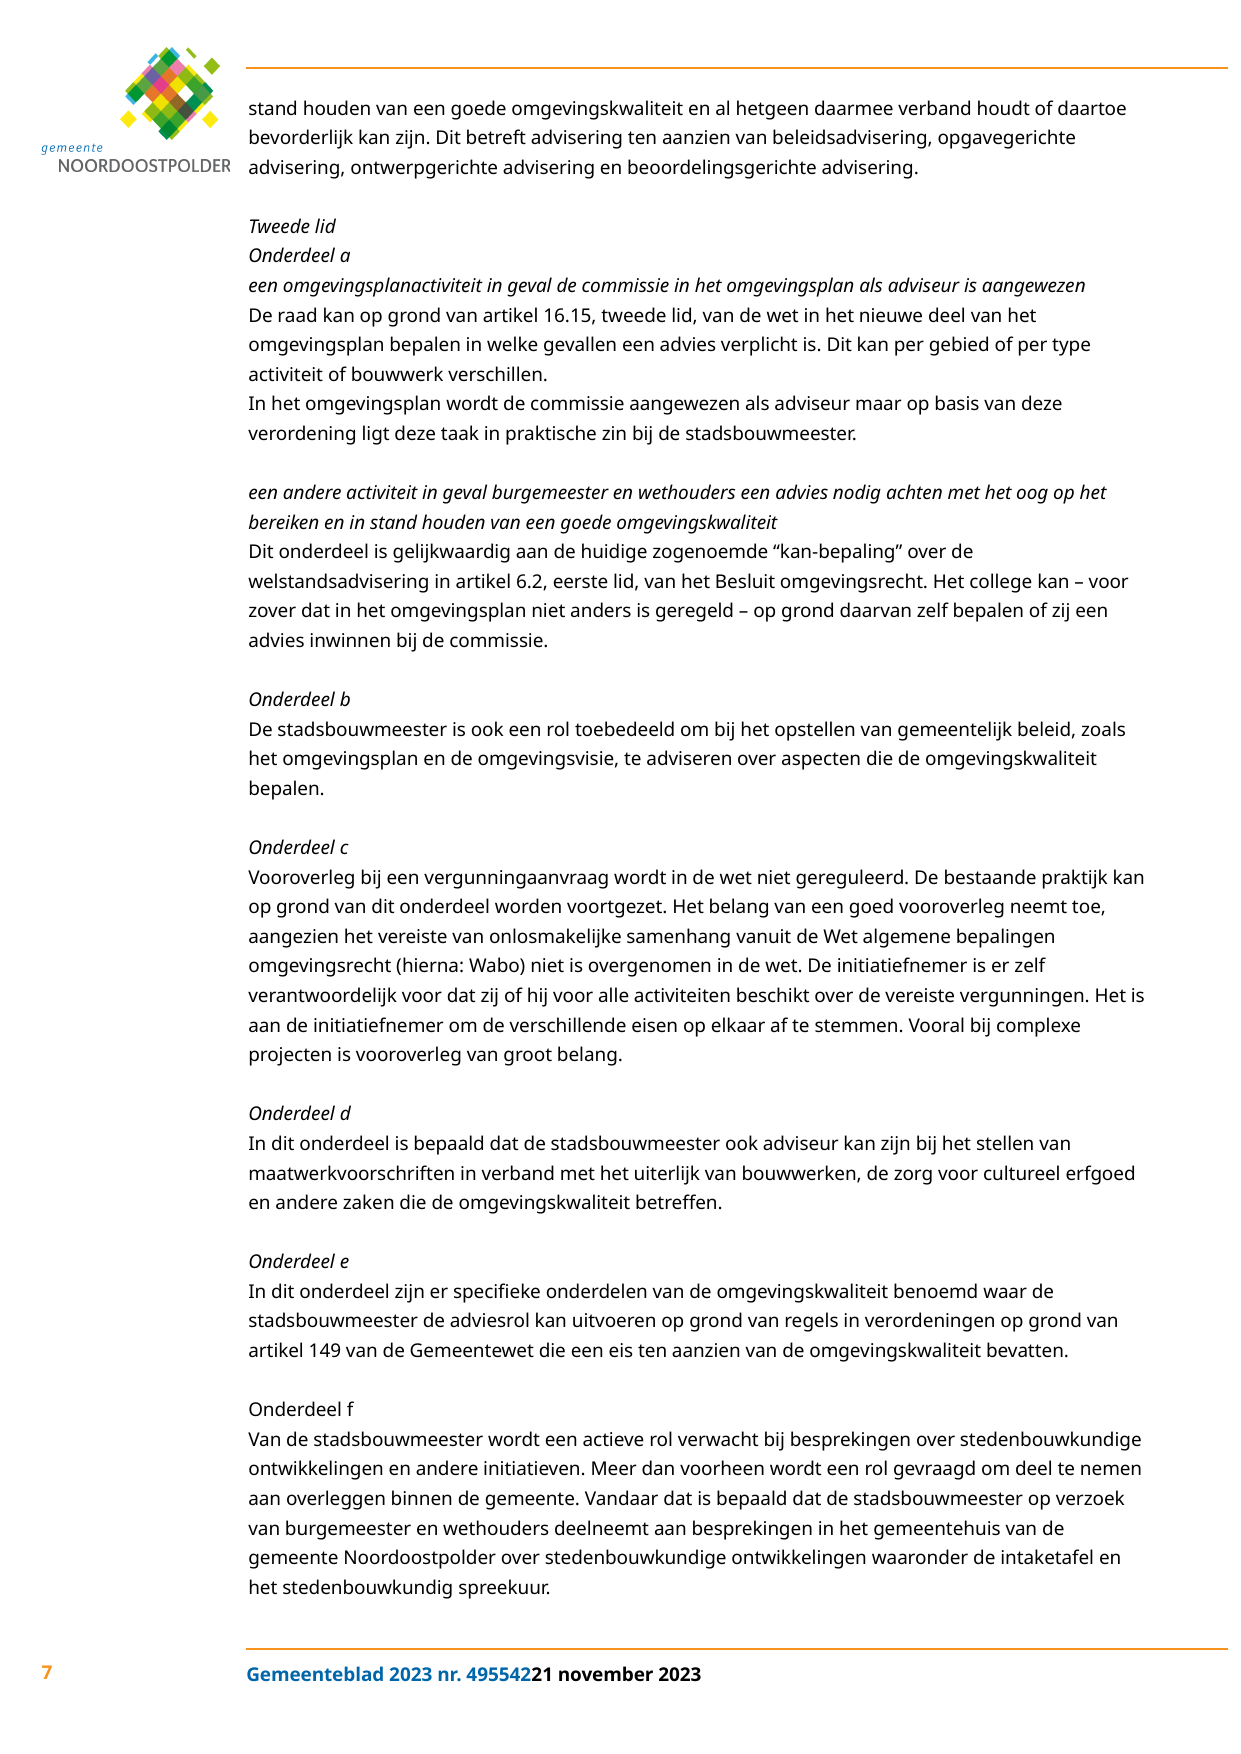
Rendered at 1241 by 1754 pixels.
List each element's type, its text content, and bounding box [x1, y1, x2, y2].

text De stadsbouwmeester is ook een rol toebedeeld om bij het opstellen van gemeentelijk beleid, zoals het omgevingsplan en de omgevingsvisie, te adviseren over aspecten die de omgevingskwaliteit bepalen. [248, 716, 1152, 801]
text Vooroverleg bij een vergunningaanvraag wordt in de wet niet gereguleerd. De bestaande praktijk kan op grond van dit onderdeel worden voortgezet. Het belang van een goed vooroverleg neemt toe, aangezien het vereiste van onlosmakelijke samenhang vanuit de Wet algemene bepalingen omgevingsrecht (hierna: Wabo) niet is overgenomen in de wet. De initiatiefnemer is er zelf verantwoordelijk voor dat zij of hij voor alle activiteiten beschikt over de vereiste vergunningen. Het is aan de initiatiefnemer om de verschillende eisen op elkaar af te stemmen. Vooral bij complexe projecten is vooroverleg van groot belang. [248, 864, 1152, 1067]
text De raad kan op grond van artikel 16.15, tweede lid, van de wet in het nieuwe deel van het omgevingsplan bepalen in welke gevallen een advies verplicht is. Dit kan per gebied of per type activiteit of bouwwerk verschillen. [248, 302, 1152, 387]
text Van de stadsbouwmeester wordt een actieve rol verwacht bij besprekingen over stedenbouwkundige ontwikkelingen en andere initiatieven. Meer dan voorheen wordt een rol gevraagd om deel te nemen aan overleggen binnen de gemeente. Vandaar dat is bepaald dat de stadsbouwmeester op verzoek van burgemeester en wethouders deelneemt aan besprekingen in het gemeentehuis van de gemeente Noordoostpolder over stedenbouwkundige ontwikkelingen waaronder de intaketafel en het stedenbouwkundig spreekuur. [248, 1426, 1152, 1600]
text Onderdeel f [248, 1396, 1152, 1422]
text een andere activiteit in geval burgemeester en wethouders een advies nodig achten met het oog op het bereiken en in stand houden van een goede omgevingskwaliteit [248, 479, 1152, 535]
text In dit onderdeel is bepaald dat de stadsbouwmeester ook adviseur kan zijn bij het stellen van maatwerkvoorschriften in verband met het uiterlijk van bouwwerken, de zorg voor cultureel erfgoed en andere zaken die de omgevingskwaliteit betreffen. [248, 1130, 1152, 1215]
picture [41, 47, 231, 172]
text In het omgevingsplan wordt de commissie aangewezen als adviseur maar op basis van deze verordening ligt deze taak in praktische zin bij de stadsbouwmeester. [248, 391, 1152, 446]
text Onderdeel a [248, 243, 1152, 268]
text Dit onderdeel is gelijkwaardig aan de huidige zogenoemde “kan-bepaling” over de welstandsadvisering in artikel 6.2, eerste lid, van het Besluit omgevingsrecht. Het college kan – voor zover dat in het omgevingsplan niet anders is geregeld – op grond daarvan zelf bepalen of zij een advies inwinnen bij de commissie. [248, 538, 1152, 653]
text een omgevingsplanactiviteit in geval de commissie in het omgevingsplan als adviseur is aangewezen [248, 272, 1152, 298]
text Onderdeel b [248, 686, 1152, 712]
text Onderdeel e [248, 1248, 1152, 1274]
text Onderdeel d [248, 1101, 1152, 1126]
text In dit onderdeel zijn er specifieke onderdelen van de omgevingskwaliteit benoemd waar de stadsbouwmeester de adviesrol kan uitvoeren op grond van regels in verordeningen op grond van artikel 149 van de Gemeentewet die een eis ten aanzien van de omgevingskwaliteit bevatten. [248, 1278, 1152, 1363]
text Onderdeel c [248, 834, 1152, 860]
text Tweede lid [248, 213, 1152, 239]
text stand houden van een goede omgevingskwaliteit en al hetgeen daarmee verband houdt of daartoe bevorderlijk kan zijn. Dit betreft advisering ten aanzien van beleidsadvisering, opgavegerichte advisering, ontwerpgerichte advisering en beoordelingsgerichte advisering. [248, 95, 1152, 180]
